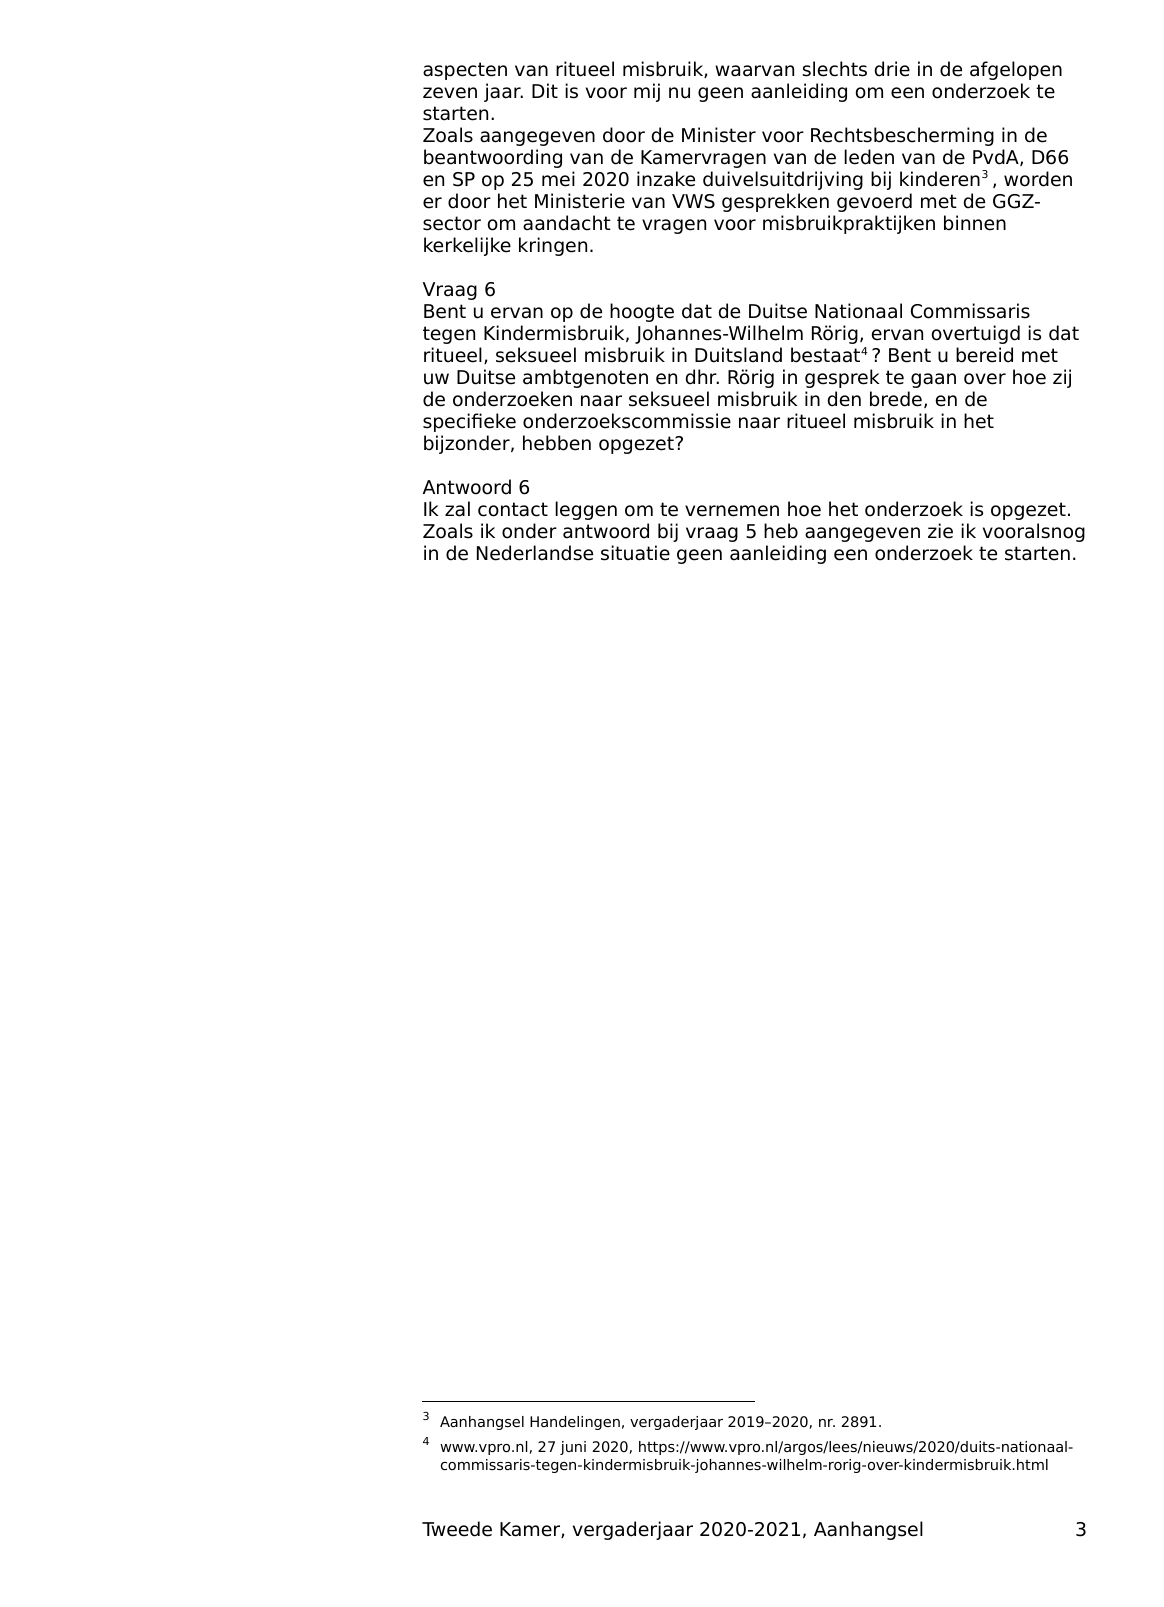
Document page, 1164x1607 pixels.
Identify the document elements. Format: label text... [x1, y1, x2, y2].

text Zoals aangegeven door de Minister voor Rechtsbescherming in de beantwoording van de Kamervragen van de leden van de PvdA, D66 en SP op 25 mei 2020 inzake duivelsuitdrijving bij kinderen, worden er door het Ministerie van VWS gesprekken gevoerd met de GGZ-sector om aandacht te vragen voor misbruikpraktijken binnen kerkelijke kringen. [422, 125, 1087, 257]
text www.vpro.nl, 27 juni 2020, https://www.vpro.nl/argos/lees/nieuws/2020/duits-nationaal-commissaris-tegen-kindermisbruik-johannes-wilhelm-rorig-over-kindermisbruik.html [422, 1435, 1087, 1474]
text Vraag 6 [422, 279, 1087, 301]
text aspecten van ritueel misbruik, waarvan slechts drie in de afgelopen zeven jaar. Dit is voor mij nu geen aanleiding om een onderzoek te starten. [422, 59, 1087, 125]
text Ik zal contact leggen om te vernemen hoe het onderzoek is opgezet. Zoals ik onder antwoord bij vraag 5 heb aangegeven zie ik vooralsnog in de Nederlandse situatie geen aanleiding een onderzoek te starten. [422, 499, 1087, 565]
text Aanhangsel Handelingen, vergaderjaar 2019–2020, nr. 2891. [422, 1410, 1087, 1432]
text Bent u ervan op de hoogte dat de Duitse Nationaal Commissaris tegen Kindermisbruik, Johannes-Wilhelm Rörig, ervan overtuigd is dat ritueel, seksueel misbruik in Duitsland bestaat? Bent u bereid met uw Duitse ambtgenoten en dhr. Rörig in gesprek te gaan over hoe zij de onderzoeken naar seksueel misbruik in den brede, en de specifieke onderzoekscommissie naar ritueel misbruik in het bijzonder, hebben opgezet? [422, 301, 1087, 455]
text Antwoord 6 [422, 477, 1087, 499]
